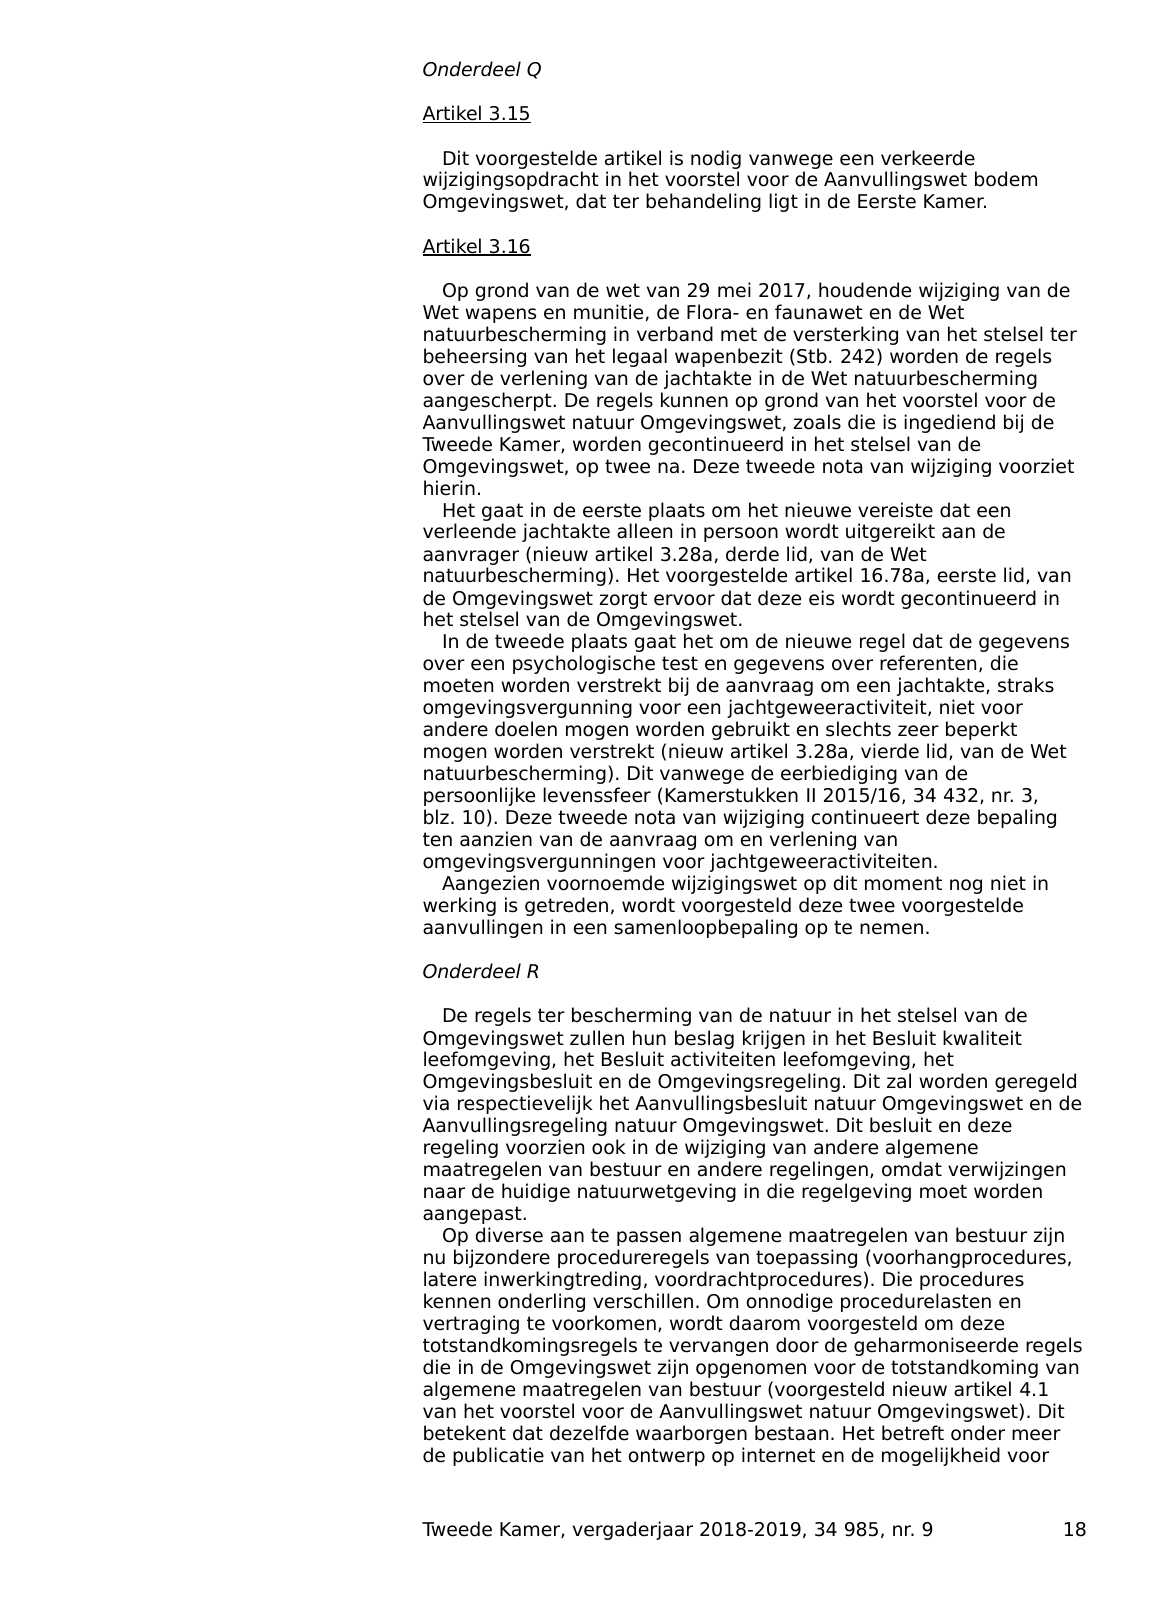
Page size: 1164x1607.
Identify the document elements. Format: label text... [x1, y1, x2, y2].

text Op grond van de wet van 29 mei 2017, houdende wijziging van de Wet wapens en munitie, de Flora- en faunawet en de Wet natuurbescherming in verband met de versterking van het stelsel ter beheersing van het legaal wapenbezit (Stb. 242) worden de regels over de verlening van de jachtakte in de Wet natuurbescherming aangescherpt. De regels kunnen op grond van het voorstel voor de Aanvullingswet natuur Omgevingswet, zoals die is ingediend bij de Tweede Kamer, worden gecontinueerd in het stelsel van de Omgevingswet, op twee na. Deze tweede nota van wijziging voorziet hierin. [422, 280, 1087, 499]
subtitle Onderdeel R [422, 961, 1087, 983]
text Op diverse aan te passen algemene maatregelen van bestuur zijn nu bijzondere procedureregels van toepassing (voorhangprocedures, latere inwerkingtreding, voordrachtprocedures). Die procedures kennen onderling verschillen. Om onnodige procedurelasten en vertraging te voorkomen, wordt daarom voorgesteld om deze totstandkomingsregels te vervangen door de geharmoniseerde regels die in de Omgevingswet zijn opgenomen voor de totstandkoming van algemene maatregelen van bestuur (voorgesteld nieuw artikel 4.1 van het voorstel voor de Aanvullingswet natuur Omgevingswet). Dit betekent dat dezelfde waarborgen bestaan. Het betreft onder meer de publicatie van het ontwerp op internet en de mogelijkheid voor [422, 1225, 1087, 1467]
subtitle Onderdeel Q [422, 59, 1087, 81]
subtitle Artikel 3.16 [422, 236, 1087, 257]
text In de tweede plaats gaat het om de nieuwe regel dat de gegevens over een psychologische test en gegevens over referenten, die moeten worden verstrekt bij de aanvraag om een jachtakte, straks omgevingsvergunning voor een jachtgeweeractiviteit, niet voor andere doelen mogen worden gebruikt en slechts zeer beperkt mogen worden verstrekt (nieuw artikel 3.28a, vierde lid, van de Wet natuurbescherming). Dit vanwege de eerbiediging van de persoonlijke levenssfeer (Kamerstukken II 2015/16, 34 432, nr. 3, blz. 10). Deze tweede nota van wijziging continueert deze bepaling ten aanzien van de aanvraag om en verlening van omgevingsvergunningen voor jachtgeweeractiviteiten. [422, 631, 1087, 873]
subtitle Artikel 3.15 [422, 103, 1087, 125]
text Dit voorgestelde artikel is nodig vanwege een verkeerde wijzigingsopdracht in het voorstel voor de Aanvullingswet bodem Omgevingswet, dat ter behandeling ligt in de Eerste Kamer. [422, 147, 1087, 213]
text De regels ter bescherming van de natuur in het stelsel van de Omgevingswet zullen hun beslag krijgen in het Besluit kwaliteit leefomgeving, het Besluit activiteiten leefomgeving, het Omgevingsbesluit en de Omgevingsregeling. Dit zal worden geregeld via respectievelijk het Aanvullingsbesluit natuur Omgevingswet en de Aanvullingsregeling natuur Omgevingswet. Dit besluit en deze regeling voorzien ook in de wijziging van andere algemene maatregelen van bestuur en andere regelingen, omdat verwijzingen naar de huidige natuurwetgeving in die regelgeving moet worden aangepast. [422, 1005, 1087, 1225]
text Aangezien voornoemde wijzigingswet op dit moment nog niet in werking is getreden, wordt voorgesteld deze twee voorgestelde aanvullingen in een samenloopbepaling op te nemen. [422, 873, 1087, 939]
text Het gaat in de eerste plaats om het nieuwe vereiste dat een verleende jachtakte alleen in persoon wordt uitgereikt aan de aanvrager (nieuw artikel 3.28a, derde lid, van de Wet natuurbescherming). Het voorgestelde artikel 16.78a, eerste lid, van de Omgevingswet zorgt ervoor dat deze eis wordt gecontinueerd in het stelsel van de Omgevingswet. [422, 499, 1087, 631]
